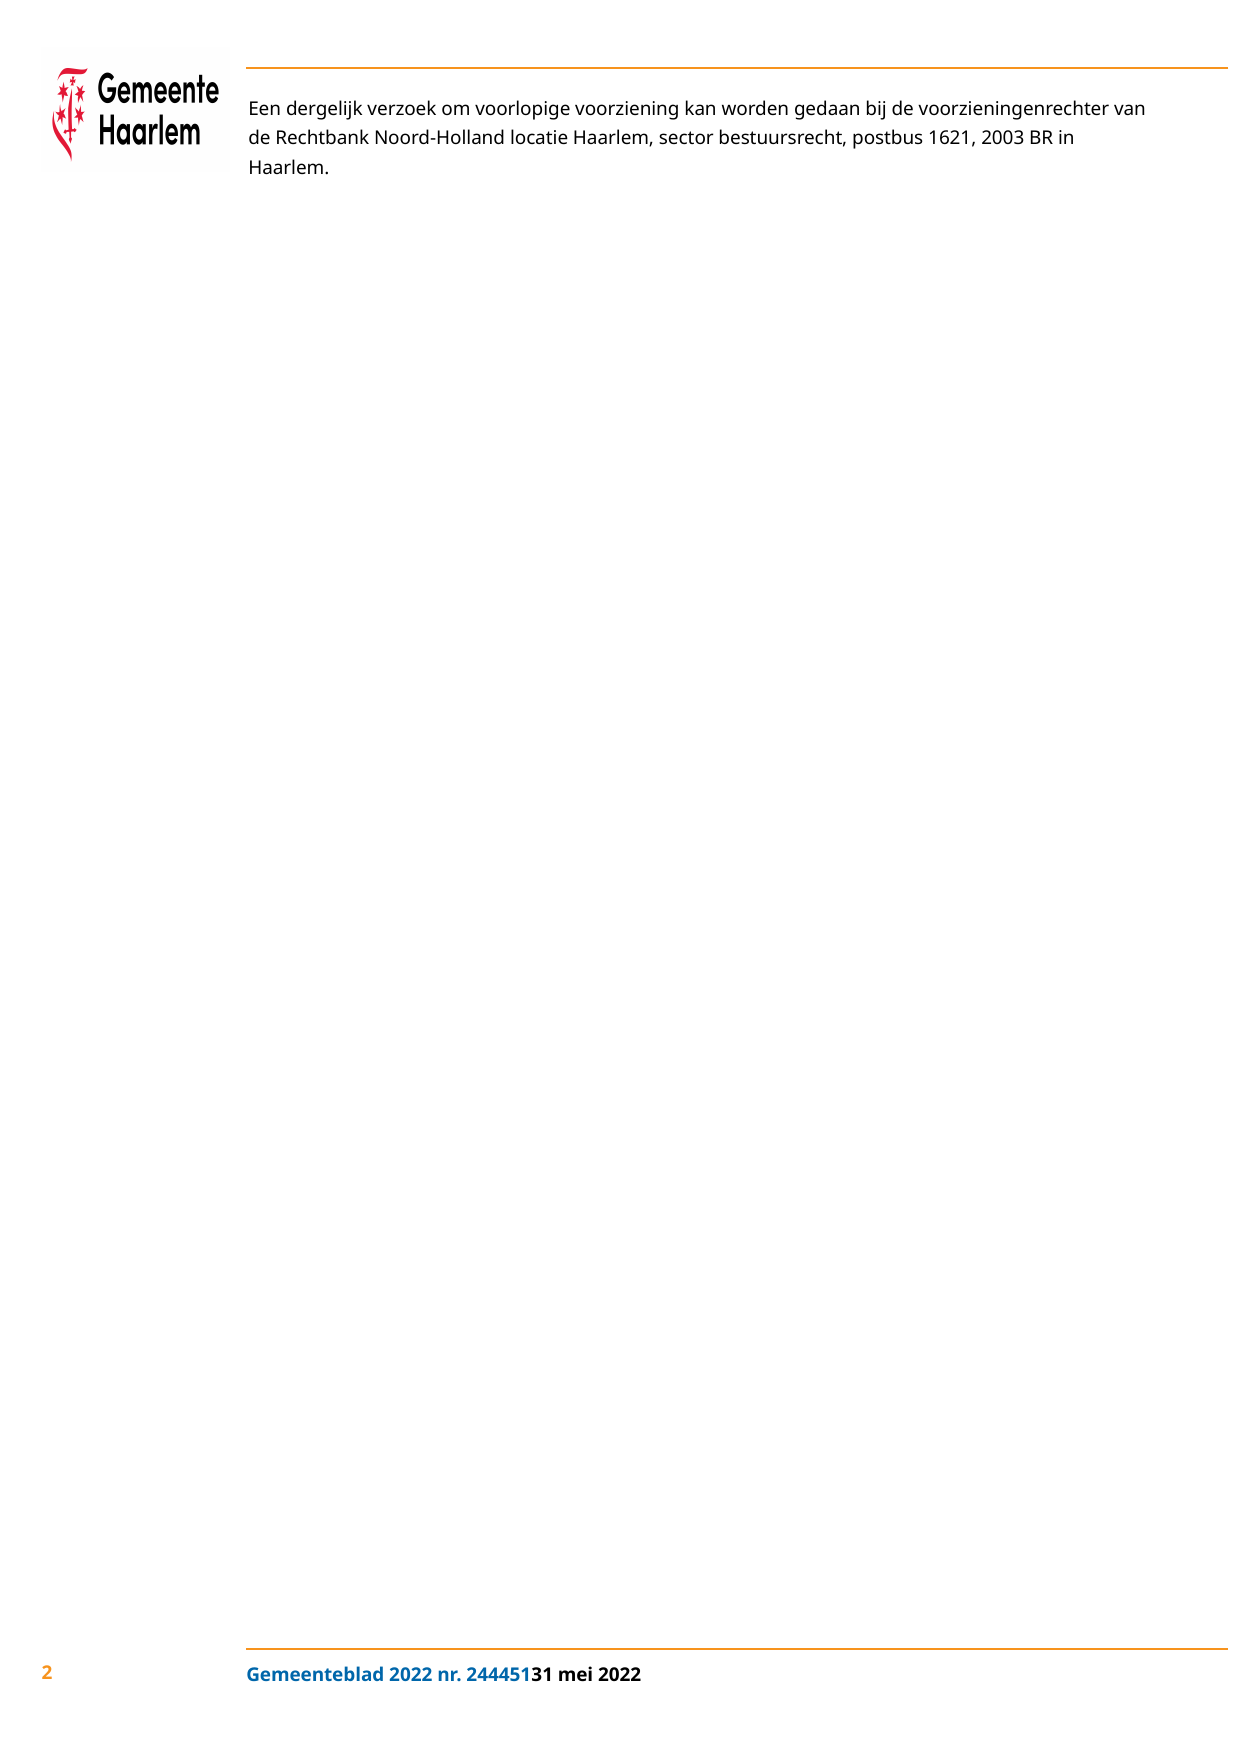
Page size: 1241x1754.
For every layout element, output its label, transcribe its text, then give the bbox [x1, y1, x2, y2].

picture [41, 47, 231, 172]
text Een dergelijk verzoek om voorlopige voorziening kan worden gedaan bij de voorzieningenrechter van de Rechtbank Noord-Holland locatie Haarlem, sector bestuursrecht, postbus 1621, 2003 BR in Haarlem. [248, 95, 1152, 180]
